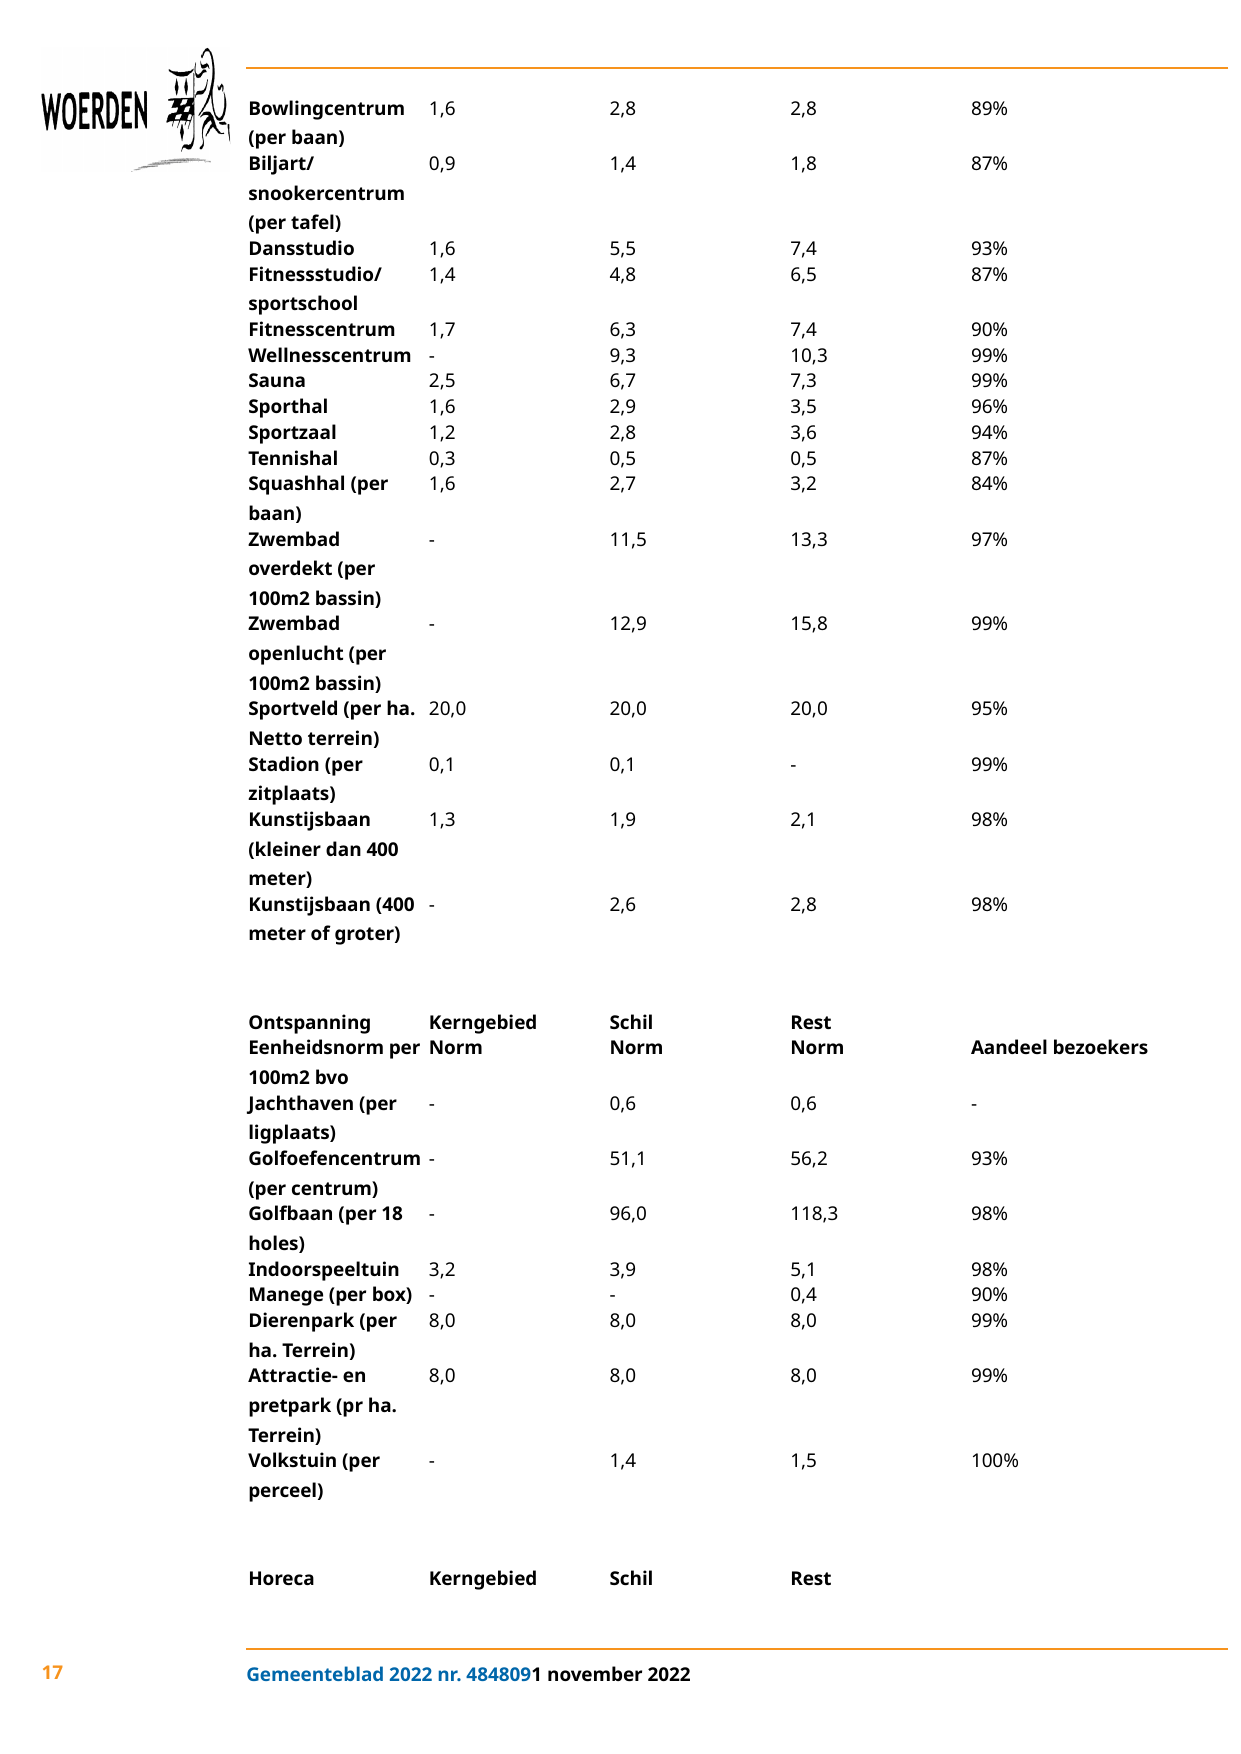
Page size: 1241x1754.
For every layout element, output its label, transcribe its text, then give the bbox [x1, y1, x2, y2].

table_cell 6,5 [790, 261, 971, 316]
table_cell 7,3 [790, 368, 971, 393]
table_cell 1,4 [609, 1448, 790, 1503]
table_cell 0,5 [609, 445, 790, 470]
table_cell 20,0 [609, 696, 790, 751]
table_cell Jachthaven (per ligplaats) [248, 1090, 429, 1145]
table_cell 6,3 [609, 316, 790, 342]
table_cell 93% [971, 1145, 1152, 1201]
table_cell Dansstudio [248, 235, 429, 261]
table_cell 96% [971, 393, 1152, 419]
table_cell 99% [971, 611, 1152, 696]
table_cell 94% [971, 419, 1152, 445]
table_cell 0,3 [429, 445, 609, 470]
table_cell 96,0 [609, 1201, 790, 1256]
table_cell 12,9 [609, 611, 790, 696]
table_cell 84% [971, 470, 1152, 526]
table_cell 5,1 [790, 1256, 971, 1282]
table_cell 0,9 [429, 150, 609, 235]
table_cell Kunstijsbaan (kleiner dan 400 meter) [248, 806, 429, 891]
table_cell Indoorspeeltuin [248, 1256, 429, 1282]
table_cell 1,4 [609, 150, 790, 235]
table_cell Eenheidsnorm per 100m2 bvo [248, 1035, 429, 1090]
table_cell 0,6 [790, 1090, 971, 1145]
table_cell 2,8 [790, 95, 971, 150]
table_cell Attractie- en pretpark (pr ha. Terrein) [248, 1363, 429, 1447]
table_cell 1,4 [429, 261, 609, 316]
table_cell Golfbaan (per 18 holes) [248, 1201, 429, 1256]
table_cell Dierenpark (per ha. Terrein) [248, 1307, 429, 1363]
table_cell 20,0 [429, 696, 609, 751]
table_cell 0,1 [609, 751, 790, 806]
table_cell Norm [609, 1035, 790, 1090]
table_cell - [429, 1090, 609, 1145]
table_cell 93% [971, 235, 1152, 261]
table_cell 1,5 [790, 1448, 971, 1503]
table_cell - [429, 1145, 609, 1201]
table_cell 99% [971, 342, 1152, 367]
table_cell 8,0 [429, 1363, 609, 1447]
table_cell 0,6 [609, 1090, 790, 1145]
table_cell 1,9 [609, 806, 790, 891]
table_cell 1,6 [429, 235, 609, 261]
table_cell Golfoefencentrum (per centrum) [248, 1145, 429, 1201]
table_cell 8,0 [609, 1363, 790, 1447]
table_cell 99% [971, 1307, 1152, 1363]
table_cell - [429, 1201, 609, 1256]
table_header Rest [790, 1009, 971, 1034]
table_cell 90% [971, 316, 1152, 342]
table_cell 1,3 [429, 806, 609, 891]
table_cell 1,6 [429, 470, 609, 526]
table_cell 8,0 [790, 1307, 971, 1363]
table_cell 99% [971, 368, 1152, 393]
table_cell 2,7 [609, 470, 790, 526]
table_header Ontspanning [248, 1009, 429, 1034]
table_cell Sauna [248, 368, 429, 393]
table_cell Bowlingcentrum (per baan) [248, 95, 429, 150]
table_cell 56,2 [790, 1145, 971, 1201]
table_cell - [429, 526, 609, 611]
table_cell 8,0 [790, 1363, 971, 1447]
table_cell 6,7 [609, 368, 790, 393]
table_cell 2,8 [609, 419, 790, 445]
table_cell 1,6 [429, 95, 609, 150]
table_cell 3,2 [790, 470, 971, 526]
table_cell 87% [971, 150, 1152, 235]
table_cell Tennishal [248, 445, 429, 470]
table_cell 87% [971, 445, 1152, 470]
table_cell - [429, 891, 609, 946]
table_cell Volkstuin (per perceel) [248, 1448, 429, 1503]
table_cell 98% [971, 806, 1152, 891]
table_cell 2,8 [790, 891, 971, 946]
table_cell 11,5 [609, 526, 790, 611]
table_cell - [971, 1090, 1152, 1145]
table_cell 7,4 [790, 316, 971, 342]
table_cell Stadion (per zitplaats) [248, 751, 429, 806]
table_cell 1,6 [429, 393, 609, 419]
table_header Rest [790, 1565, 971, 1591]
table_cell Biljart/snookercentrum (per tafel) [248, 150, 429, 235]
table_cell 1,7 [429, 316, 609, 342]
table_cell - [429, 611, 609, 696]
table_cell 10,3 [790, 342, 971, 367]
table_cell 2,6 [609, 891, 790, 946]
table_cell Wellnesscentrum [248, 342, 429, 367]
table_cell 98% [971, 891, 1152, 946]
table_cell Zwembad openlucht (per 100m2 bassin) [248, 611, 429, 696]
table_cell 0,1 [429, 751, 609, 806]
table_cell 20,0 [790, 696, 971, 751]
table_cell 2,9 [609, 393, 790, 419]
table_cell Zwembad overdekt (per 100m2 bassin) [248, 526, 429, 611]
table_cell 1,2 [429, 419, 609, 445]
table_cell - [429, 1282, 609, 1307]
table_cell 2,8 [609, 95, 790, 150]
table_cell Norm [429, 1035, 609, 1090]
table_cell 90% [971, 1282, 1152, 1307]
table_cell 5,5 [609, 235, 790, 261]
table_cell - [609, 1282, 790, 1307]
table_cell 51,1 [609, 1145, 790, 1201]
table_cell 87% [971, 261, 1152, 316]
table_cell 2,1 [790, 806, 971, 891]
table_header Kerngebied [429, 1565, 609, 1591]
table_cell 95% [971, 696, 1152, 751]
table_cell 3,5 [790, 393, 971, 419]
table_cell 89% [971, 95, 1152, 150]
table_cell 98% [971, 1201, 1152, 1256]
table_cell 13,3 [790, 526, 971, 611]
table_cell Manege (per box) [248, 1282, 429, 1307]
table_cell 8,0 [429, 1307, 609, 1363]
picture [41, 47, 231, 172]
table_cell 0,5 [790, 445, 971, 470]
table_cell 3,6 [790, 419, 971, 445]
table_cell 99% [971, 1363, 1152, 1447]
table_cell Aandeel bezoekers [971, 1035, 1152, 1090]
table_cell - [429, 1448, 609, 1503]
table_cell - [790, 751, 971, 806]
table_cell 4,8 [609, 261, 790, 316]
table_cell 118,3 [790, 1201, 971, 1256]
table_cell 3,9 [609, 1256, 790, 1282]
table_cell 100% [971, 1448, 1152, 1503]
table_cell 15,8 [790, 611, 971, 696]
table_header Horeca [248, 1565, 429, 1591]
table_cell Fitnessstudio/sportschool [248, 261, 429, 316]
table_header [971, 1565, 1152, 1591]
table_header Schil [609, 1009, 790, 1034]
table_cell Sportzaal [248, 419, 429, 445]
table_cell 3,2 [429, 1256, 609, 1282]
table_cell 0,4 [790, 1282, 971, 1307]
table_cell 1,8 [790, 150, 971, 235]
table_cell 9,3 [609, 342, 790, 367]
table_cell - [429, 342, 609, 367]
table_cell 8,0 [609, 1307, 790, 1363]
table_header [971, 1009, 1152, 1034]
table_header Schil [609, 1565, 790, 1591]
table_cell Squashhal (per baan) [248, 470, 429, 526]
table_cell Norm [790, 1035, 971, 1090]
table_cell 97% [971, 526, 1152, 611]
table_cell 2,5 [429, 368, 609, 393]
table_cell Sporthal [248, 393, 429, 419]
table_cell 98% [971, 1256, 1152, 1282]
table_cell Fitnesscentrum [248, 316, 429, 342]
table_cell 7,4 [790, 235, 971, 261]
table_header Kerngebied [429, 1009, 609, 1034]
table_cell Kunstijsbaan (400 meter of groter) [248, 891, 429, 946]
table_cell Sportveld (per ha. Netto terrein) [248, 696, 429, 751]
table_cell 99% [971, 751, 1152, 806]
